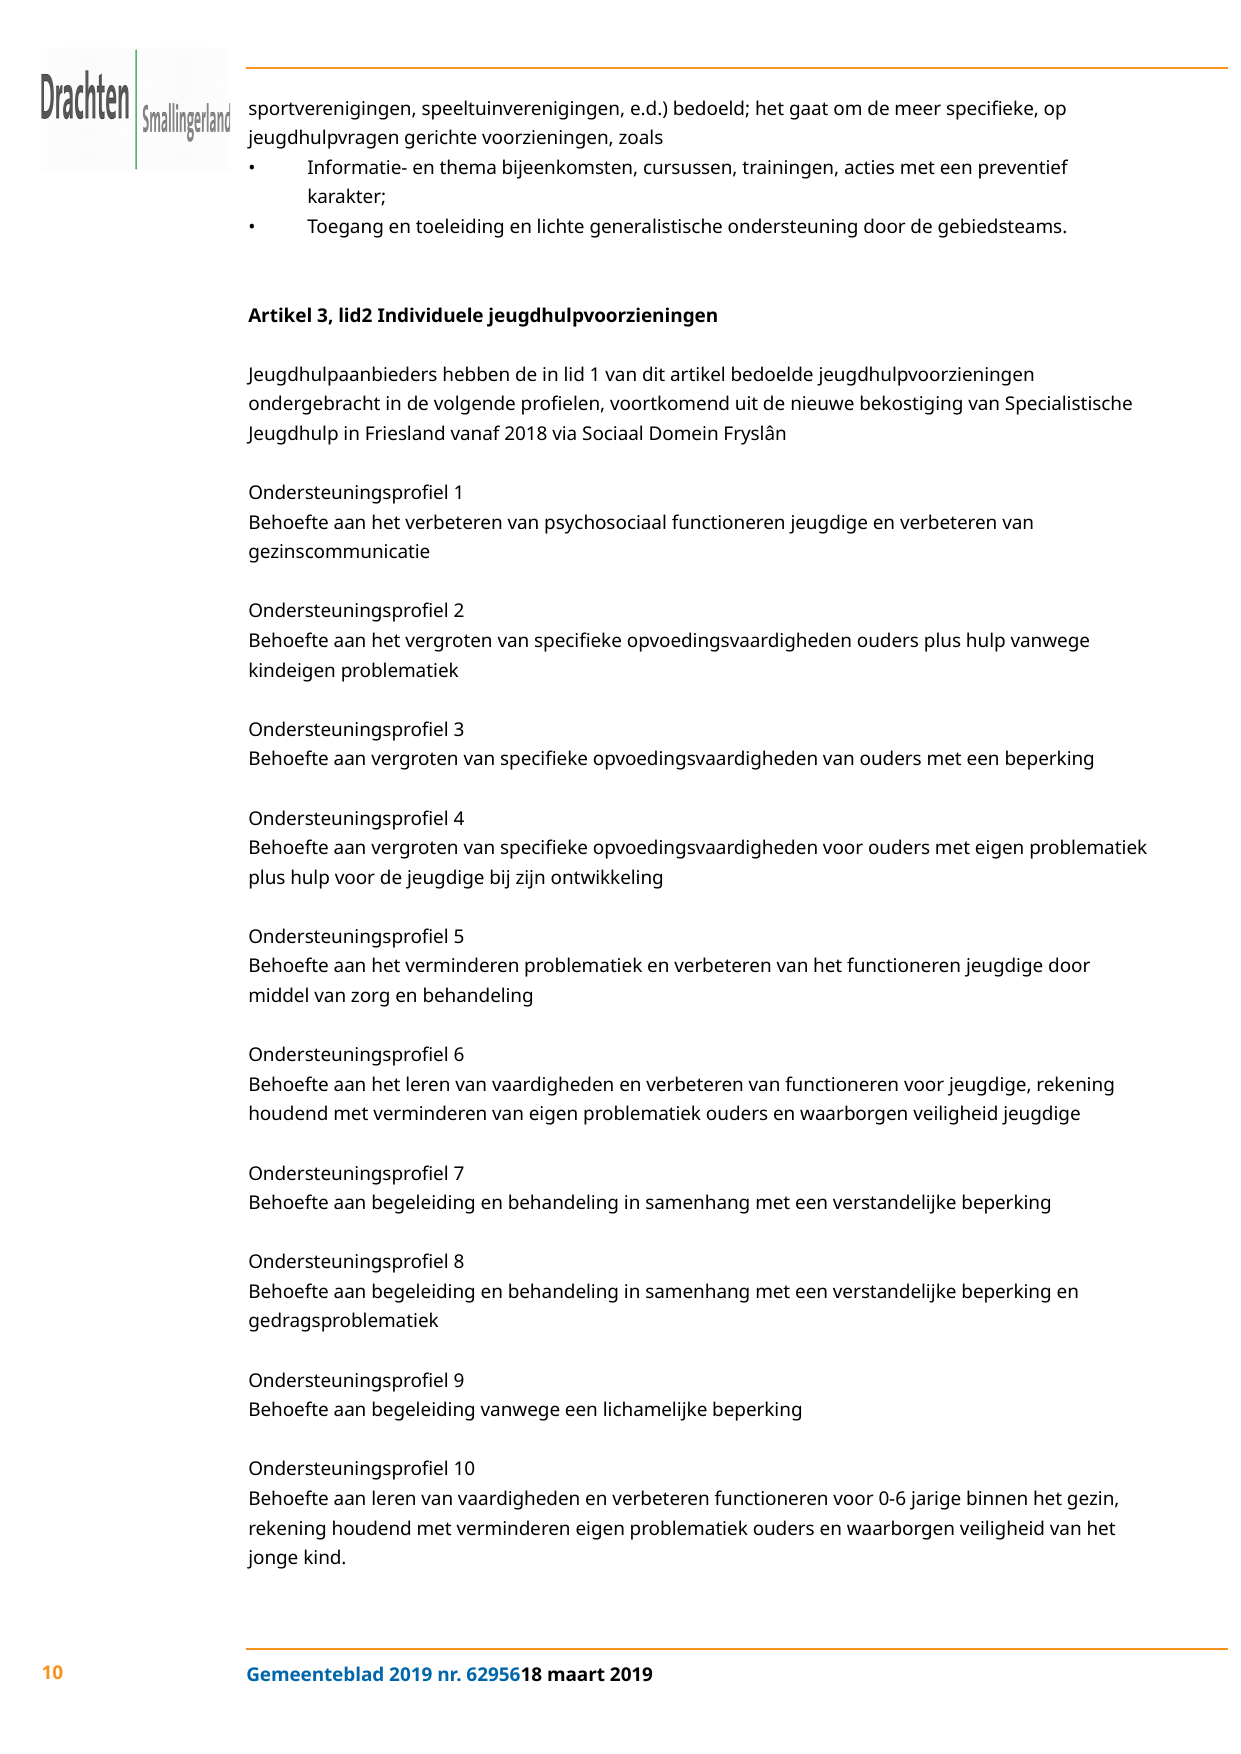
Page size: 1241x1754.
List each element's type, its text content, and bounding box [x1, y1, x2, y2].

text Behoefte aan begeleiding en behandeling in samenhang met een verstandelijke beperking en gedragsproblematiek [248, 1278, 1152, 1333]
text Behoefte aan leren van vaardigheden en verbeteren functioneren voor 0-6 jarige binnen het gezin, rekening houdend met verminderen eigen problematiek ouders en waarborgen veiligheid van het jonge kind. [248, 1485, 1152, 1570]
text Behoefte aan het vergroten van specifieke opvoedingsvaardigheden ouders plus hulp vanwege kindeigen problematiek [248, 627, 1152, 683]
text Behoefte aan vergroten van specifieke opvoedingsvaardigheden voor ouders met eigen problematiek plus hulp voor de jeugdige bij zijn ontwikkeling [248, 834, 1152, 890]
text Behoefte aan het verminderen problematiek en verbeteren van het functioneren jeugdige door middel van zorg en behandeling [248, 953, 1152, 1008]
list Toegang en toeleiding en lichte generalistische ondersteuning door de gebiedsteams. [248, 213, 1152, 239]
picture [41, 47, 231, 172]
text Ondersteuningsprofiel 1 [248, 479, 1152, 505]
text Behoefte aan begeleiding en behandeling in samenhang met een verstandelijke beperking [248, 1189, 1152, 1215]
text Behoefte aan het verbeteren van psychosociaal functioneren jeugdige en verbeteren van gezinscommunicatie [248, 509, 1152, 564]
text Ondersteuningsprofiel 6 [248, 1041, 1152, 1067]
text Ondersteuningsprofiel 7 [248, 1160, 1152, 1186]
text Ondersteuningsprofiel 3 [248, 716, 1152, 742]
text sportverenigingen, speeltuinverenigingen, e.d.) bedoeld; het gaat om de meer specifieke, op jeugdhulpvragen gerichte voorzieningen, zoals [248, 95, 1152, 150]
text Ondersteuningsprofiel 2 [248, 598, 1152, 623]
text Jeugdhulpaanbieders hebben de in lid 1 van dit artikel bedoelde jeugdhulpvoorzieningen ondergebracht in de volgende profielen, voortkomend uit de nieuwe bekostiging van Specialistische Jeugdhulp in Friesland vanaf 2018 via Sociaal Domein Fryslân [248, 361, 1152, 446]
text Behoefte aan het leren van vaardigheden en verbeteren van functioneren voor jeugdige, rekening houdend met verminderen van eigen problematiek ouders en waarborgen veiligheid jeugdige [248, 1071, 1152, 1126]
text Ondersteuningsprofiel 10 [248, 1456, 1152, 1481]
text Artikel 3, lid2 Individuele jeugdhulpvoorzieningen [248, 302, 1152, 328]
text Ondersteuningsprofiel 8 [248, 1248, 1152, 1274]
list Informatie- en thema bijeenkomsten, cursussen, trainingen, acties met een preventief karakter; [248, 154, 1152, 209]
text Behoefte aan vergroten van specifieke opvoedingsvaardigheden van ouders met een beperking [248, 746, 1152, 771]
text Ondersteuningsprofiel 9 [248, 1367, 1152, 1393]
text Ondersteuningsprofiel 5 [248, 923, 1152, 949]
text Ondersteuningsprofiel 4 [248, 805, 1152, 831]
text Behoefte aan begeleiding vanwege een lichamelijke beperking [248, 1396, 1152, 1422]
